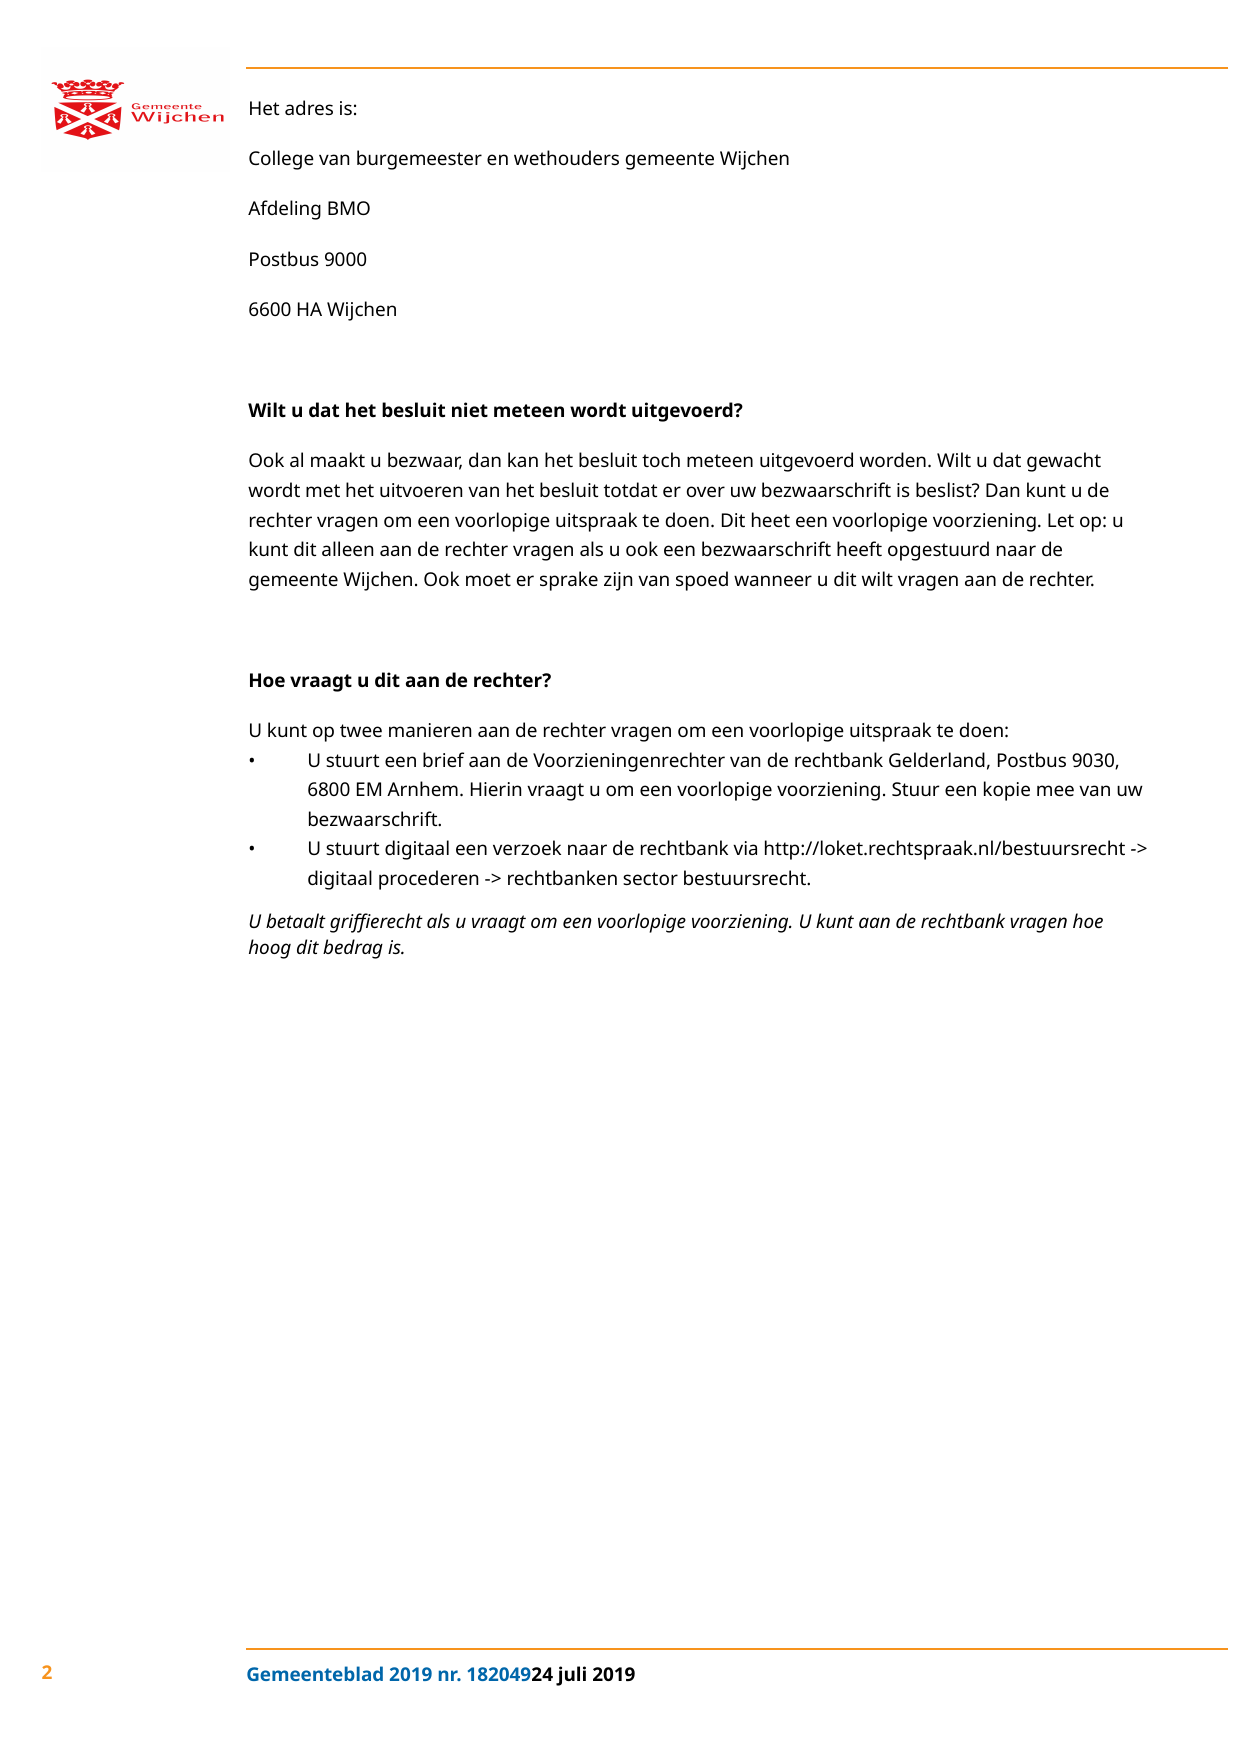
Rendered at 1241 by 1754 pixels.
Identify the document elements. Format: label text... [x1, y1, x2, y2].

text Wilt u dat het besluit niet meteen wordt uitgevoerd? [248, 397, 1152, 423]
text U kunt op twee manieren aan de rechter vragen om een voorlopige uitspraak te doen: [248, 717, 1152, 743]
picture [41, 47, 231, 172]
text Afdeling BMO [248, 196, 1152, 221]
list U stuurt digitaal een verzoek naar de rechtbank via http://loket.rechtspraak.nl/bestuursrecht -> digitaal procederen -> rechtbanken sector bestuursrecht. [248, 836, 1152, 891]
text U betaalt griffierecht als u vraagt om een voorlopige voorziening. U kunt aan de rechtbank vragen hoe hoog dit bedrag is. [248, 908, 1152, 960]
text College van burgemeester en wethouders gemeente Wijchen [248, 145, 1152, 171]
text Postbus 9000 [248, 246, 1152, 272]
text Hoe vraagt u dit aan de rechter? [248, 667, 1152, 693]
text Het adres is: [248, 95, 1152, 121]
list U stuurt een brief aan de Voorzieningenrechter van de rechtbank Gelderland, Postbus 9030, 6800 EM Arnhem. Hierin vraagt u om een voorlopige voorziening. Stuur een kopie mee van uw bezwaarschrift. [248, 747, 1152, 832]
text 6600 HA Wijchen [248, 296, 1152, 322]
text Ook al maakt u bezwaar, dan kan het besluit toch meteen uitgevoerd worden. Wilt u dat gewacht wordt met het uitvoeren van het besluit totdat er over uw bezwaarschrift is beslist? Dan kunt u de rechter vragen om een voorlopige uitspraak te doen. Dit heet een voorlopige voorziening. Let op: u kunt dit alleen aan de rechter vragen als u ook een bezwaarschrift heeft opgestuurd naar de gemeente Wijchen. Ook moet er sprake zijn van spoed wanneer u dit wilt vragen aan de rechter. [248, 448, 1152, 592]
